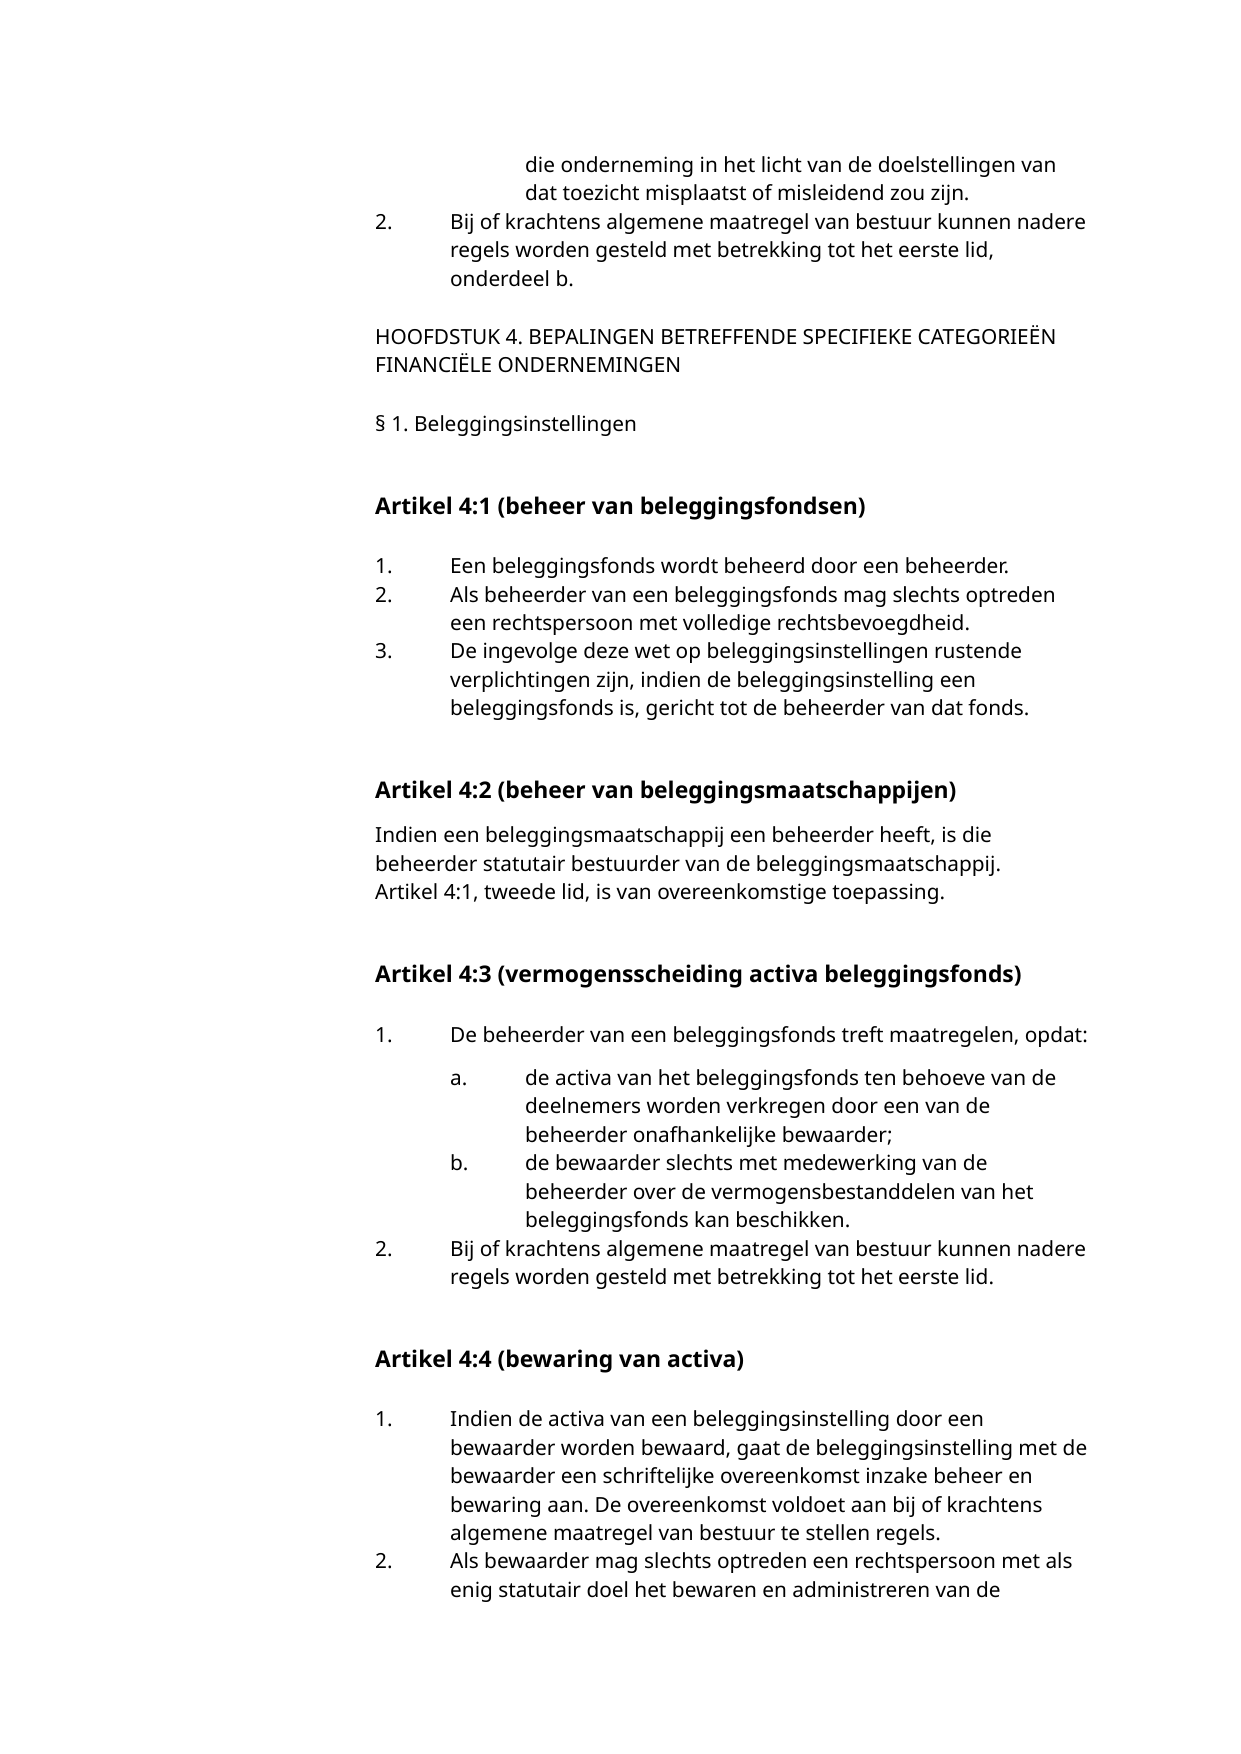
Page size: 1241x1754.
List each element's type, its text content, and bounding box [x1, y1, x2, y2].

list de bewaarder slechts met medewerking van de beheerder over de vermogensbestanddelen van het beleggingsfonds kan beschikken. [450, 1148, 1090, 1234]
subtitle HOOFDSTUK 4. BEPALINGEN BETREFFENDE SPECIFIEKE CATEGORIEËN FINANCIËLE ONDERNEMINGEN [375, 322, 1090, 379]
subtitle Artikel 4:1 (beheer van beleggingsfondsen) [375, 490, 1090, 521]
subtitle Artikel 4:4 (bewaring van activa) [375, 1343, 1090, 1374]
list De beheerder van een beleggingsfonds treft maatregelen, opdat: [375, 1020, 1090, 1048]
subtitle Artikel 4:3 (vermogensscheiding activa beleggingsfonds) [375, 958, 1090, 990]
list de activa van het beleggingsfonds ten behoeve van de deelnemers worden verkregen door een van de beheerder onafhankelijke bewaarder; [450, 1063, 1090, 1148]
list Bij of krachtens algemene maatregel van bestuur kunnen nadere regels worden gesteld met betrekking tot het eerste lid. [375, 1234, 1090, 1291]
text Indien een beleggingsmaatschappij een beheerder heeft, is die beheerder statutair bestuurder van de beleggingsmaatschappij. Artikel 4:1, tweede lid, is van overeenkomstige toepassing. [375, 821, 1090, 906]
list De ingevolge deze wet op beleggingsinstellingen rustende verplichtingen zijn, indien de beleggingsinstelling een beleggingsfonds is, gericht tot de beheerder van dat fonds. [375, 637, 1090, 722]
list Als beheerder van een beleggingsfonds mag slechts optreden een rechtspersoon met volledige rechtsbevoegdheid. [375, 580, 1090, 637]
list Als bewaarder mag slechts optreden een rechtspersoon met als enig statutair doel het bewaren en administreren van de [375, 1547, 1090, 1603]
list die onderneming in het licht van de doelstellingen van dat toezicht misplaatst of misleidend zou zijn. [450, 150, 1090, 207]
list Bij of krachtens algemene maatregel van bestuur kunnen nadere regels worden gesteld met betrekking tot het eerste lid, onderdeel b. [375, 207, 1090, 292]
subtitle Artikel 4:2 (beheer van beleggingsmaatschappijen) [375, 774, 1090, 806]
list Indien de activa van een beleggingsinstelling door een bewaarder worden bewaard, gaat de beleggingsinstelling met de bewaarder een schriftelijke overeenkomst inzake beheer en bewaring aan. De overeenkomst voldoet aan bij of krachtens algemene maatregel van bestuur te stellen regels. [375, 1404, 1090, 1547]
subtitle § 1. Beleggingsinstellingen [375, 409, 1090, 437]
list Een beleggingsfonds wordt beheerd door een beheerder. [375, 551, 1090, 580]
